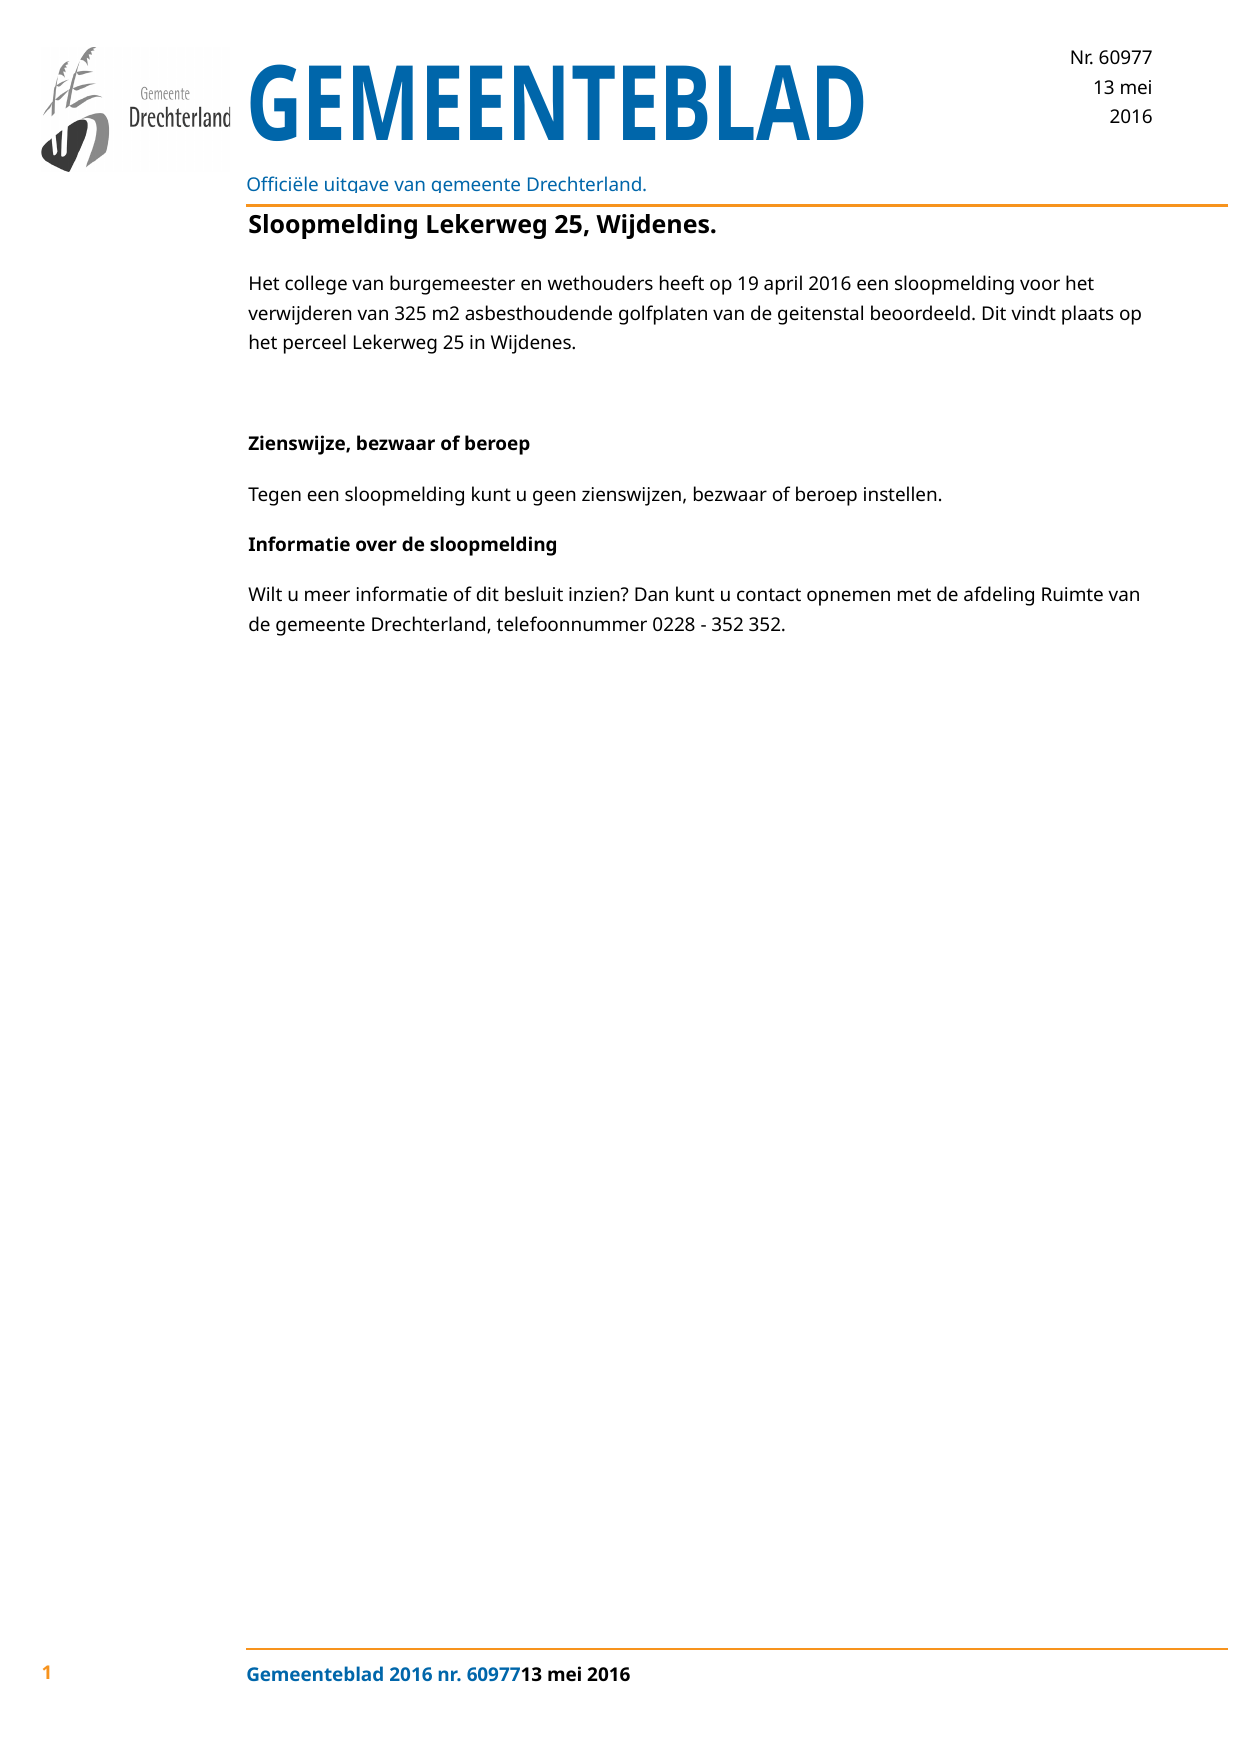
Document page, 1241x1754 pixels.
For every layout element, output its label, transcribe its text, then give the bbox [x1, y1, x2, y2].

text Het college van burgemeester en wethouders heeft op 19 april 2016 een sloopmelding voor het verwijderen van 325 m2 asbesthoudende golfplaten van de geitenstal beoordeeld. Dit vindt plaats op het perceel Lekerweg 25 in Wijdenes. [248, 270, 1152, 355]
text Sloopmelding Lekerweg 25, Wijdenes. [248, 207, 1152, 241]
text Wilt u meer informatie of dit besluit inzien? Dan kunt u contact opnemen met de afdeling Ruimte van de gemeente Drechterland, telefoonnummer 0228 - 352 352. [248, 582, 1152, 637]
text Zienswijze, bezwaar of beroep [248, 430, 1152, 456]
text Tegen een sloopmelding kunt u geen zienswijzen, bezwaar of beroep instellen. [248, 481, 1152, 506]
picture [41, 47, 231, 172]
text Informatie over de sloopmelding [248, 531, 1152, 557]
